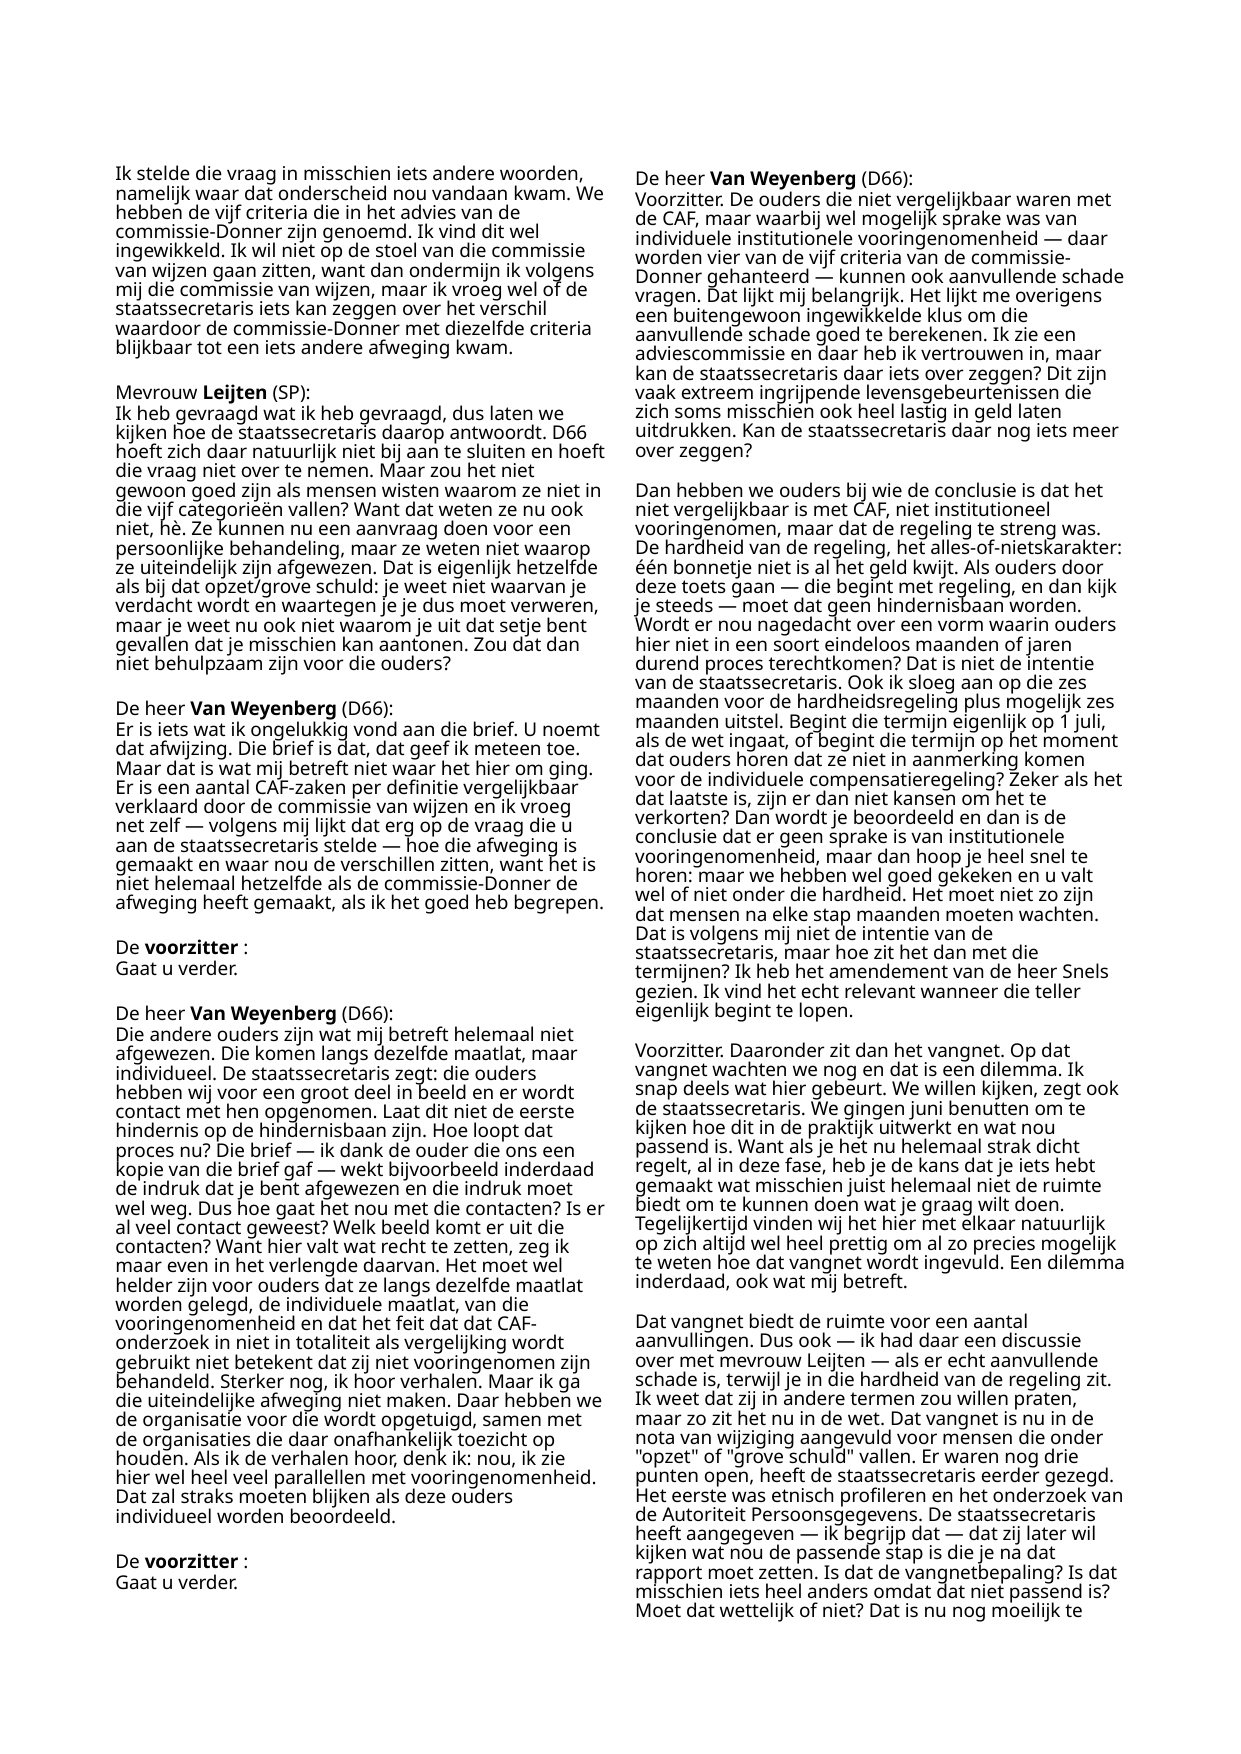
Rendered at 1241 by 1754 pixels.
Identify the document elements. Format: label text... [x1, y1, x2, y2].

text Gaat u verder. [115, 960, 605, 979]
text Ik heb gevraagd wat ik heb gevraagd, dus laten we kijken hoe de staatssecretaris daarop antwoordt. D66 hoeft zich daar natuurlijk niet bij aan te sluiten en hoeft die vraag niet over te nemen. Maar zou het niet gewoon goed zijn als mensen wisten waarom ze niet in die vijf categorieën vallen? Want dat weten ze nu ook niet, hè. Ze kunnen nu een aanvraag doen voor een persoonlijke behandeling, maar ze weten niet waarop ze uiteindelijk zijn afgewezen. Dat is eigenlijk hetzelfde als bij dat opzet/grove schuld: je weet niet waarvan je verdacht wordt en waartegen je je dus moet verweren, maar je weet nu ook niet waarom je uit dat setje bent gevallen dat je misschien kan aantonen. Zou dat dan niet behulpzaam zijn voor die ouders? [115, 404, 605, 674]
text Dan hebben we ouders bij wie de conclusie is dat het niet vergelijkbaar is met CAF, niet institutioneel vooringenomen, maar dat de regeling te streng was. De hardheid van de regeling, het alles-of-nietskarakter: één bonnetje niet is al het geld kwijt. Als ouders door deze toets gaan — die begint met regeling, en dan kijk je steeds — moet dat geen hindernisbaan worden. Wordt er nou nagedacht over een vorm waarin ouders hier niet in een soort eindeloos maanden of jaren durend proces terechtkomen? Dat is niet de intentie van de staatssecretaris. Ook ik sloeg aan op die zes maanden voor de hardheidsregeling plus mogelijk zes maanden uitstel. Begint die termijn eigenlijk op 1 juli, als de wet ingaat, of begint die termijn op het moment dat ouders horen dat ze niet in aanmerking komen voor de individuele compensatieregeling? Zeker als het dat laatste is, zijn er dan niet kansen om het te verkorten? Dan wordt je beoordeeld en dan is de conclusie dat er geen sprake is van institutionele vooringenomenheid, maar dan hoop je heel snel te horen: maar we hebben wel goed gekeken en u valt wel of niet onder die hardheid. Het moet niet zo zijn dat mensen na elke stap maanden moeten wachten. Dat is volgens mij niet de intentie van de staatssecretaris, maar hoe zit het dan met die termijnen? Ik heb het amendement van de heer Snels gezien. Ik vind het echt relevant wanneer die teller eigenlijk begint te lopen. [635, 482, 1125, 1021]
text Mevrouw Leijten (SP): [115, 379, 605, 404]
text De voorzitter : [115, 934, 605, 960]
text Ik stelde die vraag in misschien iets andere woorden, namelijk waar dat onderscheid nou vandaan kwam. We hebben de vijf criteria die in het advies van de commissie-Donner zijn genoemd. Ik vind dit wel ingewikkeld. Ik wil niet op de stoel van die commissie van wijzen gaan zitten, want dan ondermijn ik volgens mij die commissie van wijzen, maar ik vroeg wel of de staatssecretaris iets kan zeggen over het verschil waardoor de commissie-Donner met diezelfde criteria blijkbaar tot een iets andere afweging kwam. [115, 165, 605, 358]
text Gaat u verder. [115, 1574, 605, 1593]
text De heer Van Weyenberg (D66): [115, 1000, 605, 1026]
text Dat vangnet biedt de ruimte voor een aantal aanvullingen. Dus ook — ik had daar een discussie over met mevrouw Leijten — als er echt aanvullende schade is, terwijl je in die hardheid van de regeling zit. Ik weet dat zij in andere termen zou willen praten, maar zo zit het nu in de wet. Dat vangnet is nu in de nota van wijziging aangevuld voor mensen die onder "opzet" of "grove schuld" vallen. Er waren nog drie punten open, heeft de staatssecretaris eerder gezegd. Het eerste was etnisch profileren en het onderzoek van de Autoriteit Persoonsgegevens. De staatssecretaris heeft aangegeven — ik begrijp dat — dat zij later wil kijken wat nou de passende stap is die je na dat rapport moet zetten. Is dat de vangnetbepaling? Is dat misschien iets heel anders omdat dat niet passend is? Moet dat wettelijk of niet? Dat is nu nog moeilijk te [635, 1313, 1125, 1621]
text Voorzitter. De ouders die niet vergelijkbaar waren met de CAF, maar waarbij wel mogelijk sprake was van individuele institutionele vooringenomenheid — daar worden vier van de vijf criteria van de commissie-Donner gehanteerd — kunnen ook aanvullende schade vragen. Dat lijkt mij belangrijk. Het lijkt me overigens een buitengewoon ingewikkelde klus om die aanvullende schade goed te berekenen. Ik zie een adviescommissie en daar heb ik vertrouwen in, maar kan de staatssecretaris daar iets over zeggen? Dit zijn vaak extreem ingrijpende levensgebeurtenissen die zich soms misschien ook heel lastig in geld laten uitdrukken. Kan de staatssecretaris daar nog iets meer over zeggen? [635, 191, 1125, 461]
text Voorzitter. Daaronder zit dan het vangnet. Op dat vangnet wachten we nog en dat is een dilemma. Ik snap deels wat hier gebeurt. We willen kijken, zegt ook de staatssecretaris. We gingen juni benutten om te kijken hoe dit in de praktijk uitwerkt en wat nou passend is. Want als je het nu helemaal strak dicht regelt, al in deze fase, heb je de kans dat je iets hebt gemaakt wat misschien juist helemaal niet de ruimte biedt om te kunnen doen wat je graag wilt doen. Tegelijkertijd vinden wij het hier met elkaar natuurlijk op zich altijd wel heel prettig om al zo precies mogelijk te weten hoe dat vangnet wordt ingevuld. Een dilemma inderdaad, ook wat mij betreft. [635, 1042, 1125, 1292]
text De voorzitter : [115, 1548, 605, 1574]
text Die andere ouders zijn wat mij betreft helemaal niet afgewezen. Die komen langs dezelfde maatlat, maar individueel. De staatssecretaris zegt: die ouders hebben wij voor een groot deel in beeld en er wordt contact met hen opgenomen. Laat dit niet de eerste hindernis op de hindernisbaan zijn. Hoe loopt dat proces nu? Die brief — ik dank de ouder die ons een kopie van die brief gaf — wekt bijvoorbeeld inderdaad de indruk dat je bent afgewezen en die indruk moet wel weg. Dus hoe gaat het nou met die contacten? Is er al veel contact geweest? Welk beeld komt er uit die contacten? Want hier valt wat recht te zetten, zeg ik maar even in het verlengde daarvan. Het moet wel helder zijn voor ouders dat ze langs dezelfde maatlat worden gelegd, de individuele maatlat, van die vooringenomenheid en dat het feit dat dat CAF-onderzoek in niet in totaliteit als vergelijking wordt gebruikt niet betekent dat zij niet vooringenomen zijn behandeld. Sterker nog, ik hoor verhalen. Maar ik ga die uiteindelijke afweging niet maken. Daar hebben we de organisatie voor die wordt opgetuigd, samen met de organisaties die daar onafhankelijk toezicht op houden. Als ik de verhalen hoor, denk ik: nou, ik zie hier wel heel veel parallellen met vooringenomenheid. Dat zal straks moeten blijken als deze ouders individueel worden beoordeeld. [115, 1026, 605, 1527]
text Er is iets wat ik ongelukkig vond aan die brief. U noemt dat afwijzing. Die brief is dat, dat geef ik meteen toe. Maar dat is wat mij betreft niet waar het hier om ging. Er is een aantal CAF-zaken per definitie vergelijkbaar verklaard door de commissie van wijzen en ik vroeg net zelf — volgens mij lijkt dat erg op de vraag die u aan de staatssecretaris stelde — hoe die afweging is gemaakt en waar nou de verschillen zitten, want het is niet helemaal hetzelfde als de commissie-Donner de afweging heeft gemaakt, als ik het goed heb begrepen. [115, 721, 605, 914]
text De heer Van Weyenberg (D66): [635, 165, 1125, 191]
text De heer Van Weyenberg (D66): [115, 695, 605, 721]
